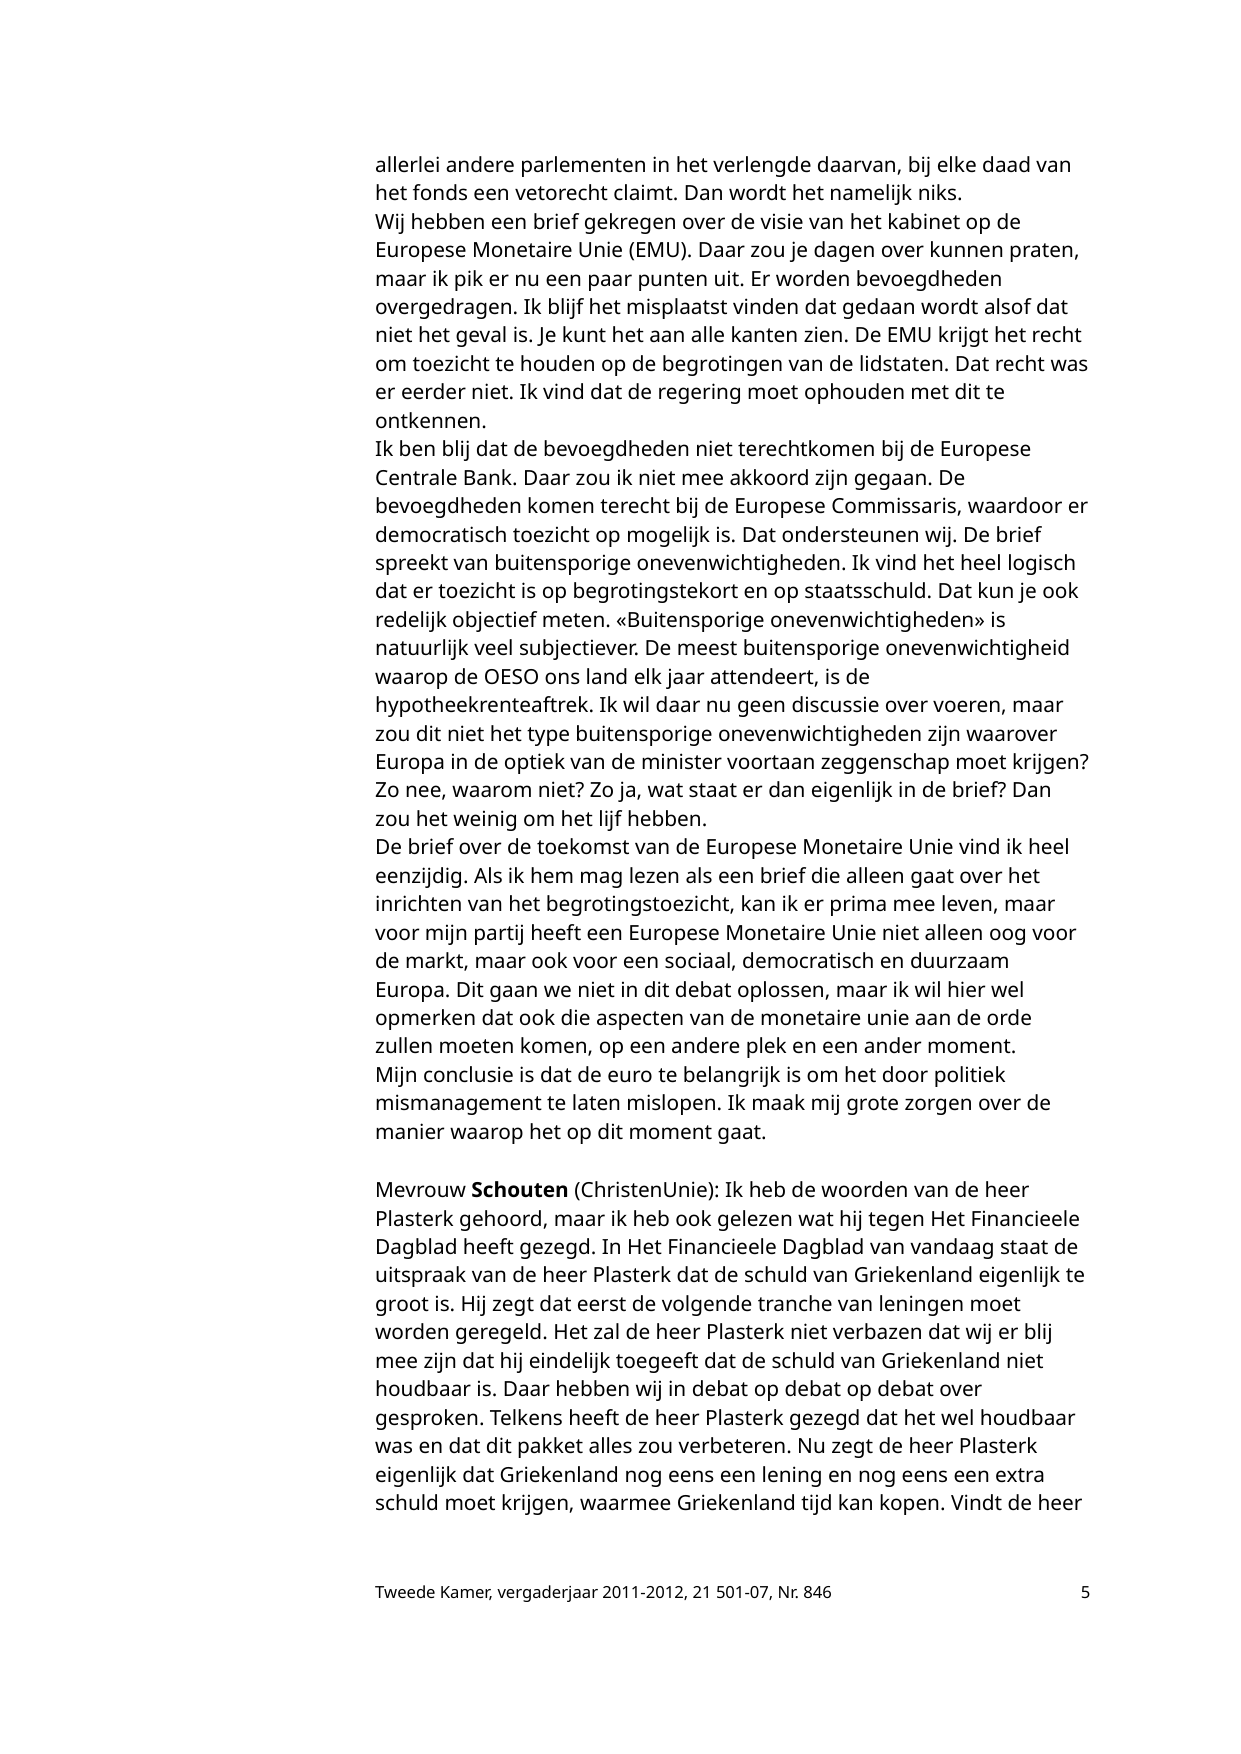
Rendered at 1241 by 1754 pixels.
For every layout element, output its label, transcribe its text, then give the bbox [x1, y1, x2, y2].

text Wij hebben een brief gekregen over de visie van het kabinet op de Europese Monetaire Unie (EMU). Daar zou je dagen over kunnen praten, maar ik pik er nu een paar punten uit. Er worden bevoegdheden overgedragen. Ik blijf het misplaatst vinden dat gedaan wordt alsof dat niet het geval is. Je kunt het aan alle kanten zien. De EMU krijgt het recht om toezicht te houden op de begrotingen van de lidstaten. Dat recht was er eerder niet. Ik vind dat de regering moet ophouden met dit te ontkennen. [375, 207, 1090, 434]
text allerlei andere parlementen in het verlengde daarvan, bij elke daad van het fonds een vetorecht claimt. Dan wordt het namelijk niks. [375, 150, 1090, 207]
text Mijn conclusie is dat de euro te belangrijk is om het door politiek mismanagement te laten mislopen. Ik maak mij grote zorgen over de manier waarop het op dit moment gaat. [375, 1060, 1090, 1145]
text Ik ben blij dat de bevoegdheden niet terechtkomen bij de Europese Centrale Bank. Daar zou ik niet mee akkoord zijn gegaan. De bevoegdheden komen terecht bij de Europese Commissaris, waardoor er democratisch toezicht op mogelijk is. Dat ondersteunen wij. De brief spreekt van buitensporige onevenwichtigheden. Ik vind het heel logisch dat er toezicht is op begrotingstekort en op staatsschuld. Dat kun je ook redelijk objectief meten. «Buitensporige onevenwichtigheden» is natuurlijk veel subjectiever. De meest buitensporige onevenwichtigheid waarop de OESO ons land elk jaar attendeert, is de hypotheekrenteaftrek. Ik wil daar nu geen discussie over voeren, maar zou dit niet het type buitensporige onevenwichtigheden zijn waarover Europa in de optiek van de minister voortaan zeggenschap moet krijgen? Zo nee, waarom niet? Zo ja, wat staat er dan eigenlijk in de brief? Dan zou het weinig om het lijf hebben. [375, 434, 1090, 832]
text De brief over de toekomst van de Europese Monetaire Unie vind ik heel eenzijdig. Als ik hem mag lezen als een brief die alleen gaat over het inrichten van het begrotingstoezicht, kan ik er prima mee leven, maar voor mijn partij heeft een Europese Monetaire Unie niet alleen oog voor de markt, maar ook voor een sociaal, democratisch en duurzaam Europa. Dit gaan we niet in dit debat oplossen, maar ik wil hier wel opmerken dat ook die aspecten van de monetaire unie aan de orde zullen moeten komen, op een andere plek en een ander moment. [375, 832, 1090, 1060]
text Mevrouw Schouten (ChristenUnie): Ik heb de woorden van de heer Plasterk gehoord, maar ik heb ook gelezen wat hij tegen Het Financieele Dagblad heeft gezegd. In Het Financieele Dagblad van vandaag staat de uitspraak van de heer Plasterk dat de schuld van Griekenland eigenlijk te groot is. Hij zegt dat eerst de volgende tranche van leningen moet worden geregeld. Het zal de heer Plasterk niet verbazen dat wij er blij mee zijn dat hij eindelijk toegeeft dat de schuld van Griekenland niet houdbaar is. Daar hebben wij in debat op debat op debat over gesproken. Telkens heeft de heer Plasterk gezegd dat het wel houdbaar was en dat dit pakket alles zou verbeteren. Nu zegt de heer Plasterk eigenlijk dat Griekenland nog eens een lening en nog eens een extra schuld moet krijgen, waarmee Griekenland tijd kan kopen. Vindt de heer [375, 1175, 1090, 1517]
